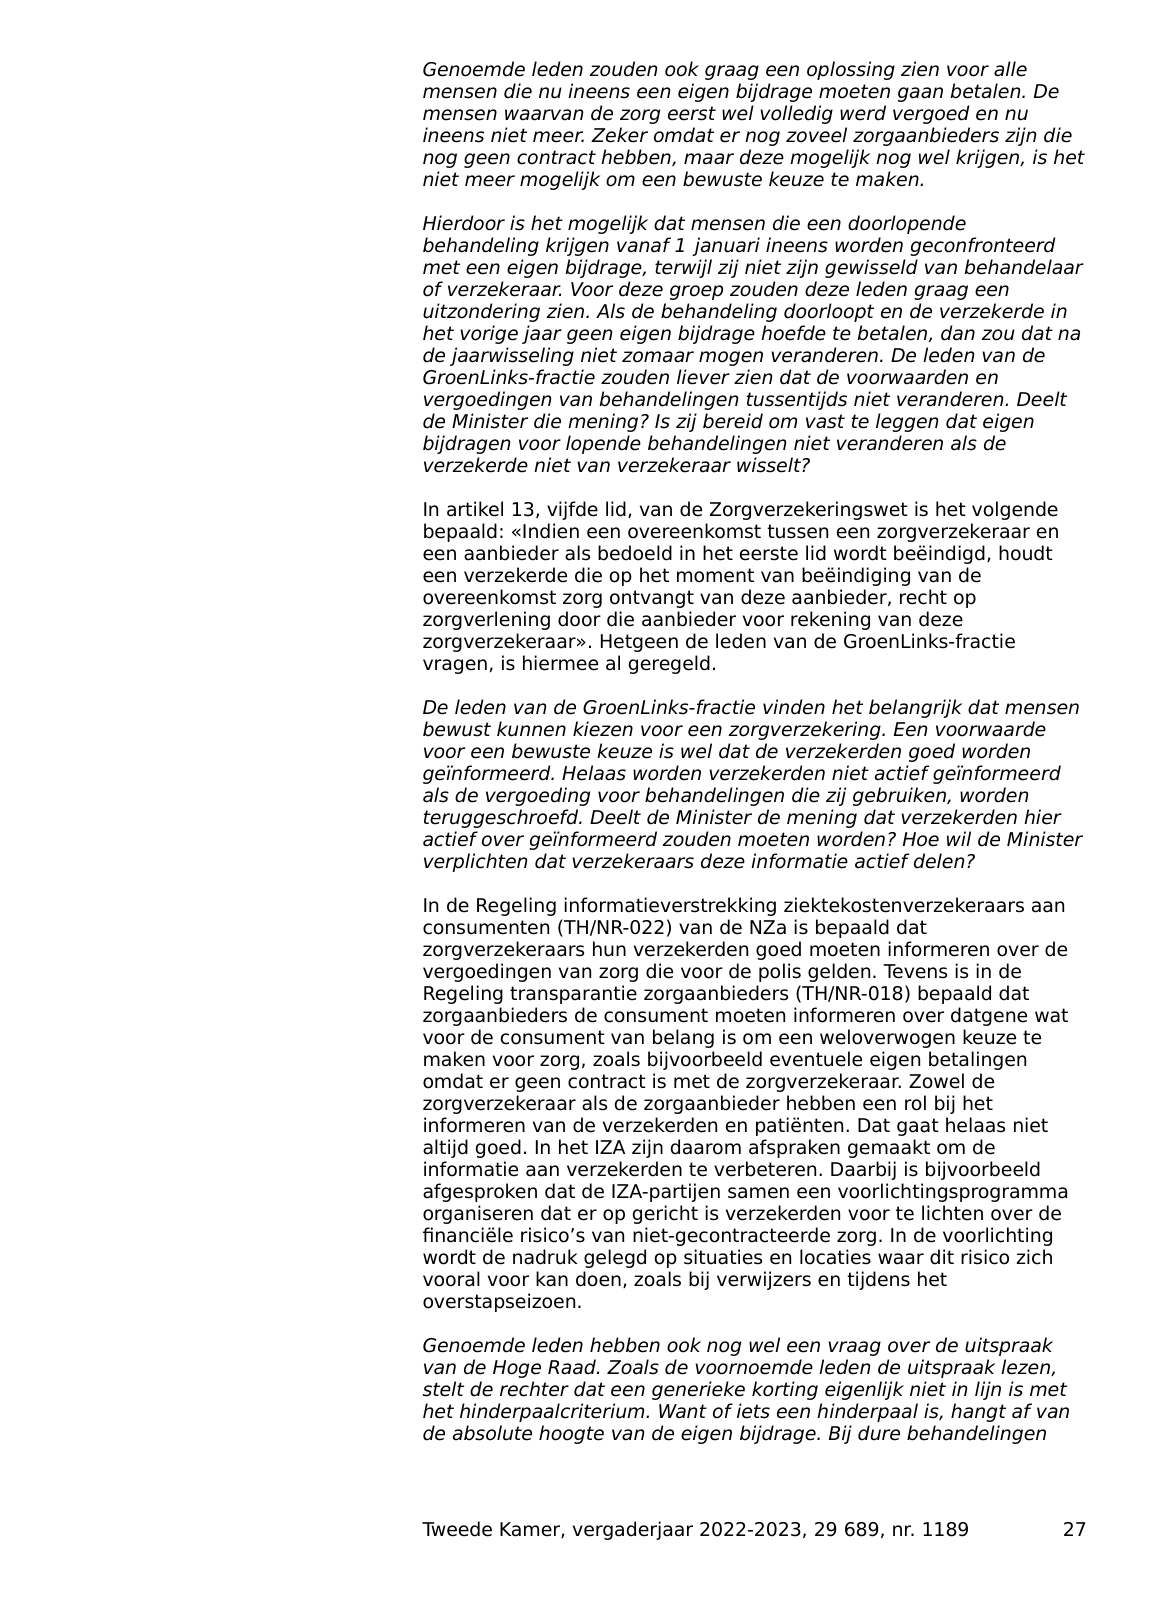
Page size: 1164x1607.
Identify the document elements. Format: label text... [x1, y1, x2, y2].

text De leden van de GroenLinks-fractie vinden het belangrijk dat mensen bewust kunnen kiezen voor een zorgverzekering. Een voorwaarde voor een bewuste keuze is wel dat de verzekerden goed worden geïnformeerd. Helaas worden verzekerden niet actief geïnformeerd als de vergoeding voor behandelingen die zij gebruiken, worden teruggeschroefd. Deelt de Minister de mening dat verzekerden hier actief over geïnformeerd zouden moeten worden? Hoe wil de Minister verplichten dat verzekeraars deze informatie actief delen? [422, 697, 1087, 873]
text Genoemde leden zouden ook graag een oplossing zien voor alle mensen die nu ineens een eigen bijdrage moeten gaan betalen. De mensen waarvan de zorg eerst wel volledig werd vergoed en nu ineens niet meer. Zeker omdat er nog zoveel zorgaanbieders zijn die nog geen contract hebben, maar deze mogelijk nog wel krijgen, is het niet meer mogelijk om een bewuste keuze te maken. [422, 59, 1087, 191]
text In artikel 13, vijfde lid, van de Zorgverzekeringswet is het volgende bepaald: «Indien een overeenkomst tussen een zorgverzekeraar en een aanbieder als bedoeld in het eerste lid wordt beëindigd, houdt een verzekerde die op het moment van beëindiging van de overeenkomst zorg ontvangt van deze aanbieder, recht op zorgverlening door die aanbieder voor rekening van deze zorgverzekeraar». Hetgeen de leden van de GroenLinks-fractie vragen, is hiermee al geregeld. [422, 499, 1087, 675]
text In de Regeling informatieverstrekking ziektekostenverzekeraars aan consumenten (TH/NR-022) van de NZa is bepaald dat zorgverzekeraars hun verzekerden goed moeten informeren over de vergoedingen van zorg die voor de polis gelden. Tevens is in de Regeling transparantie zorgaanbieders (TH/NR-018) bepaald dat zorgaanbieders de consument moeten informeren over datgene wat voor de consument van belang is om een weloverwogen keuze te maken voor zorg, zoals bijvoorbeeld eventuele eigen betalingen omdat er geen contract is met de zorgverzekeraar. Zowel de zorgverzekeraar als de zorgaanbieder hebben een rol bij het informeren van de verzekerden en patiënten. Dat gaat helaas niet altijd goed. In het IZA zijn daarom afspraken gemaakt om de informatie aan verzekerden te verbeteren. Daarbij is bijvoorbeeld afgesproken dat de IZA-partijen samen een voorlichtingsprogramma organiseren dat er op gericht is verzekerden voor te lichten over de financiële risico’s van niet-gecontracteerde zorg. In de voorlichting wordt de nadruk gelegd op situaties en locaties waar dit risico zich vooral voor kan doen, zoals bij verwijzers en tijdens het overstapseizoen. [422, 895, 1087, 1313]
text Hierdoor is het mogelijk dat mensen die een doorlopende behandeling krijgen vanaf 1 januari ineens worden geconfronteerd met een eigen bijdrage, terwijl zij niet zijn gewisseld van behandelaar of verzekeraar. Voor deze groep zouden deze leden graag een uitzondering zien. Als de behandeling doorloopt en de verzekerde in het vorige jaar geen eigen bijdrage hoefde te betalen, dan zou dat na de jaarwisseling niet zomaar mogen veranderen. De leden van de GroenLinks-fractie zouden liever zien dat de voorwaarden en vergoedingen van behandelingen tussentijds niet veranderen. Deelt de Minister die mening? Is zij bereid om vast te leggen dat eigen bijdragen voor lopende behandelingen niet veranderen als de verzekerde niet van verzekeraar wisselt? [422, 213, 1087, 477]
text Genoemde leden hebben ook nog wel een vraag over de uitspraak van de Hoge Raad. Zoals de voornoemde leden de uitspraak lezen, stelt de rechter dat een generieke korting eigenlijk niet in lijn is met het hinderpaalcriterium. Want of iets een hinderpaal is, hangt af van de absolute hoogte van de eigen bijdrage. Bij dure behandelingen [422, 1335, 1087, 1445]
